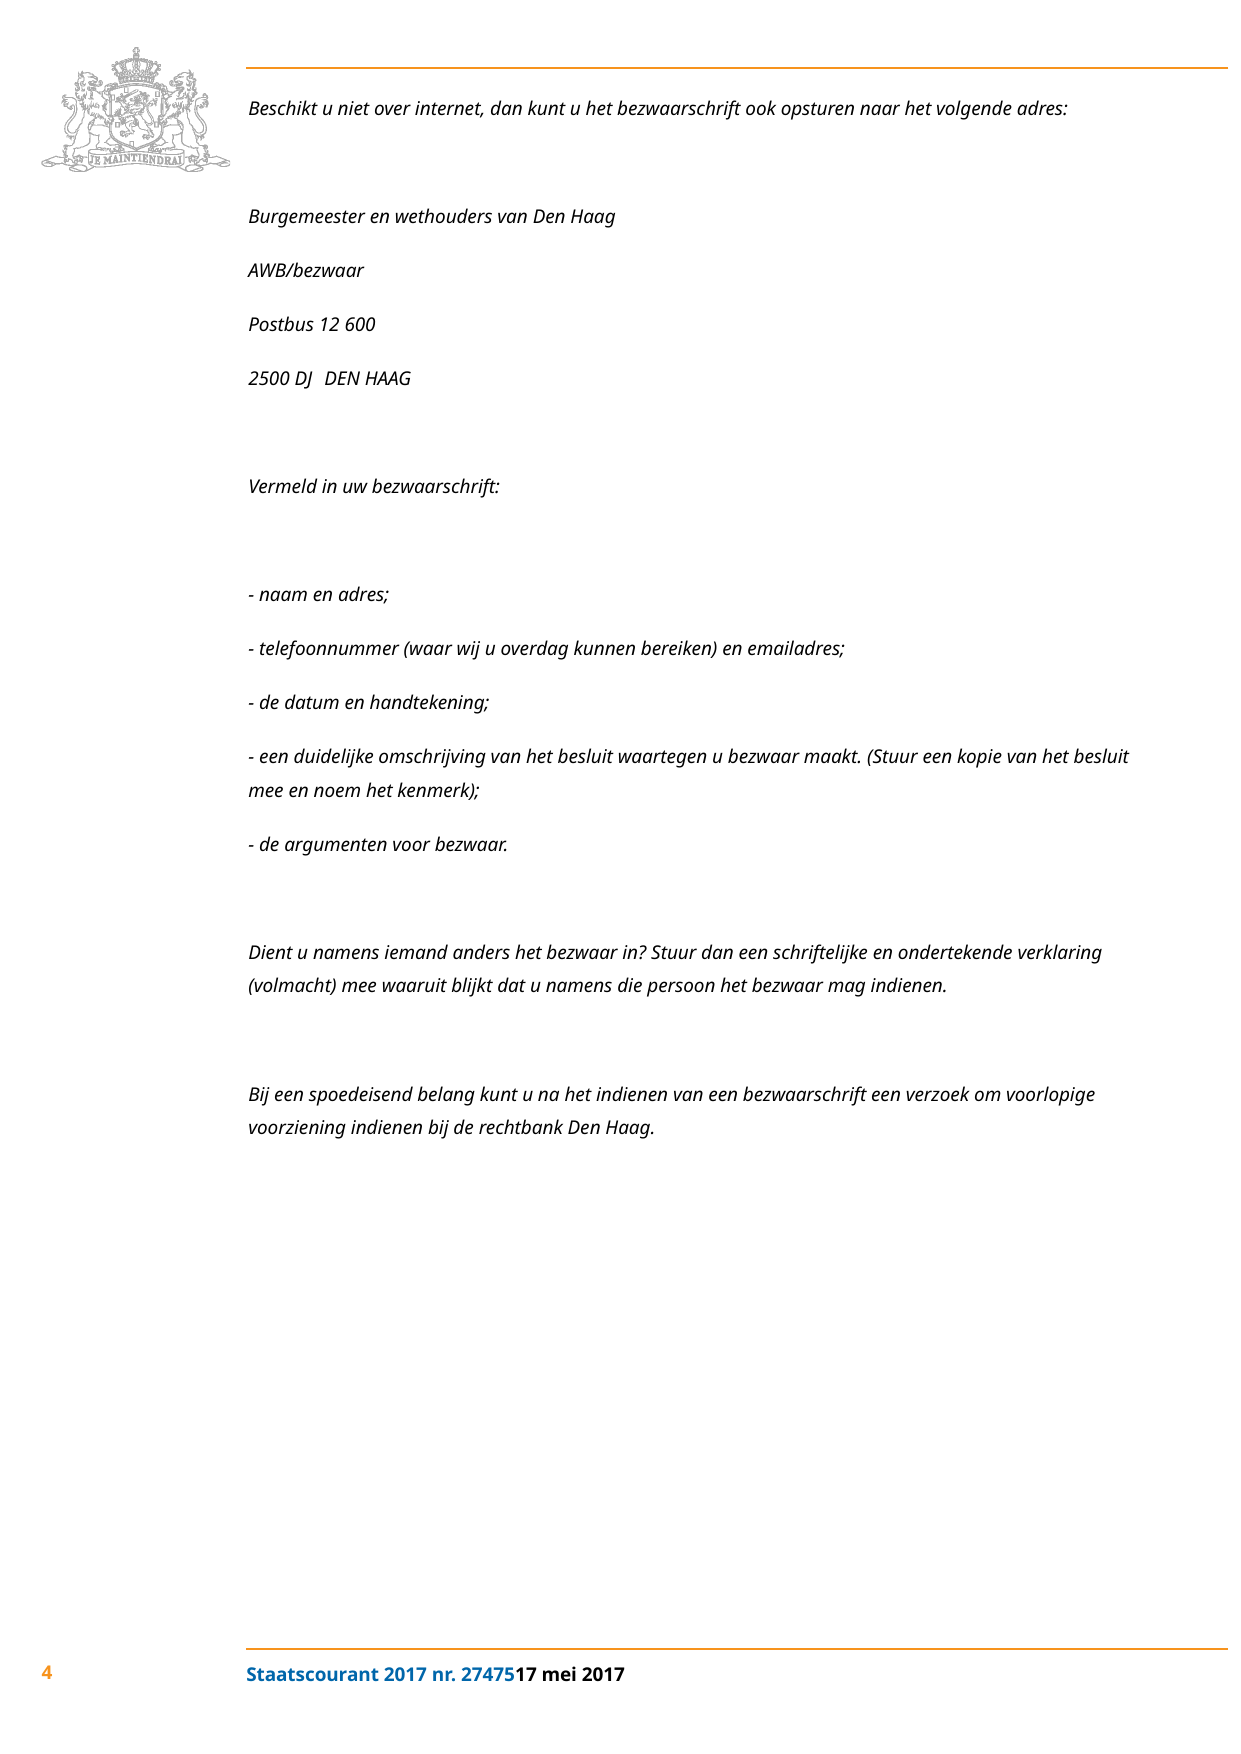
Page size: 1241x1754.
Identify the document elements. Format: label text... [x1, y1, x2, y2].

text - een duidelijke omschrijving van het besluit waartegen u bezwaar maakt. (Stuur een kopie van het besluit mee en noem het kenmerk); [248, 743, 1152, 803]
text - telefoonnummer (waar wij u overdag kunnen bereiken) en emailadres; [248, 635, 1152, 661]
text Dient u namens iemand anders het bezwaar in? Stuur dan een schriftelijke en ondertekende verklaring (volmacht) mee waaruit blijkt dat u namens die persoon het bezwaar mag indienen. [248, 939, 1152, 998]
text Vermeld in uw bezwaarschrift: [248, 473, 1152, 499]
picture [41, 47, 231, 172]
text Bij een spoedeisend belang kunt u na het indienen van een bezwaarschrift een verzoek om voorlopige voorziening indienen bij de rechtbank Den Haag. [248, 1081, 1152, 1140]
text - naam en adres; [248, 581, 1152, 607]
text AWB/bezwaar [248, 257, 1152, 283]
text - de datum en handtekening; [248, 689, 1152, 715]
text Postbus 12 600 [248, 311, 1152, 337]
text Beschikt u niet over internet, dan kunt u het bezwaarschrift ook opsturen naar het volgende adres: [248, 95, 1152, 121]
text 2500 DJ DEN HAAG [248, 365, 1152, 391]
text - de argumenten voor bezwaar. [248, 831, 1152, 857]
text Burgemeester en wethouders van Den Haag [248, 203, 1152, 229]
